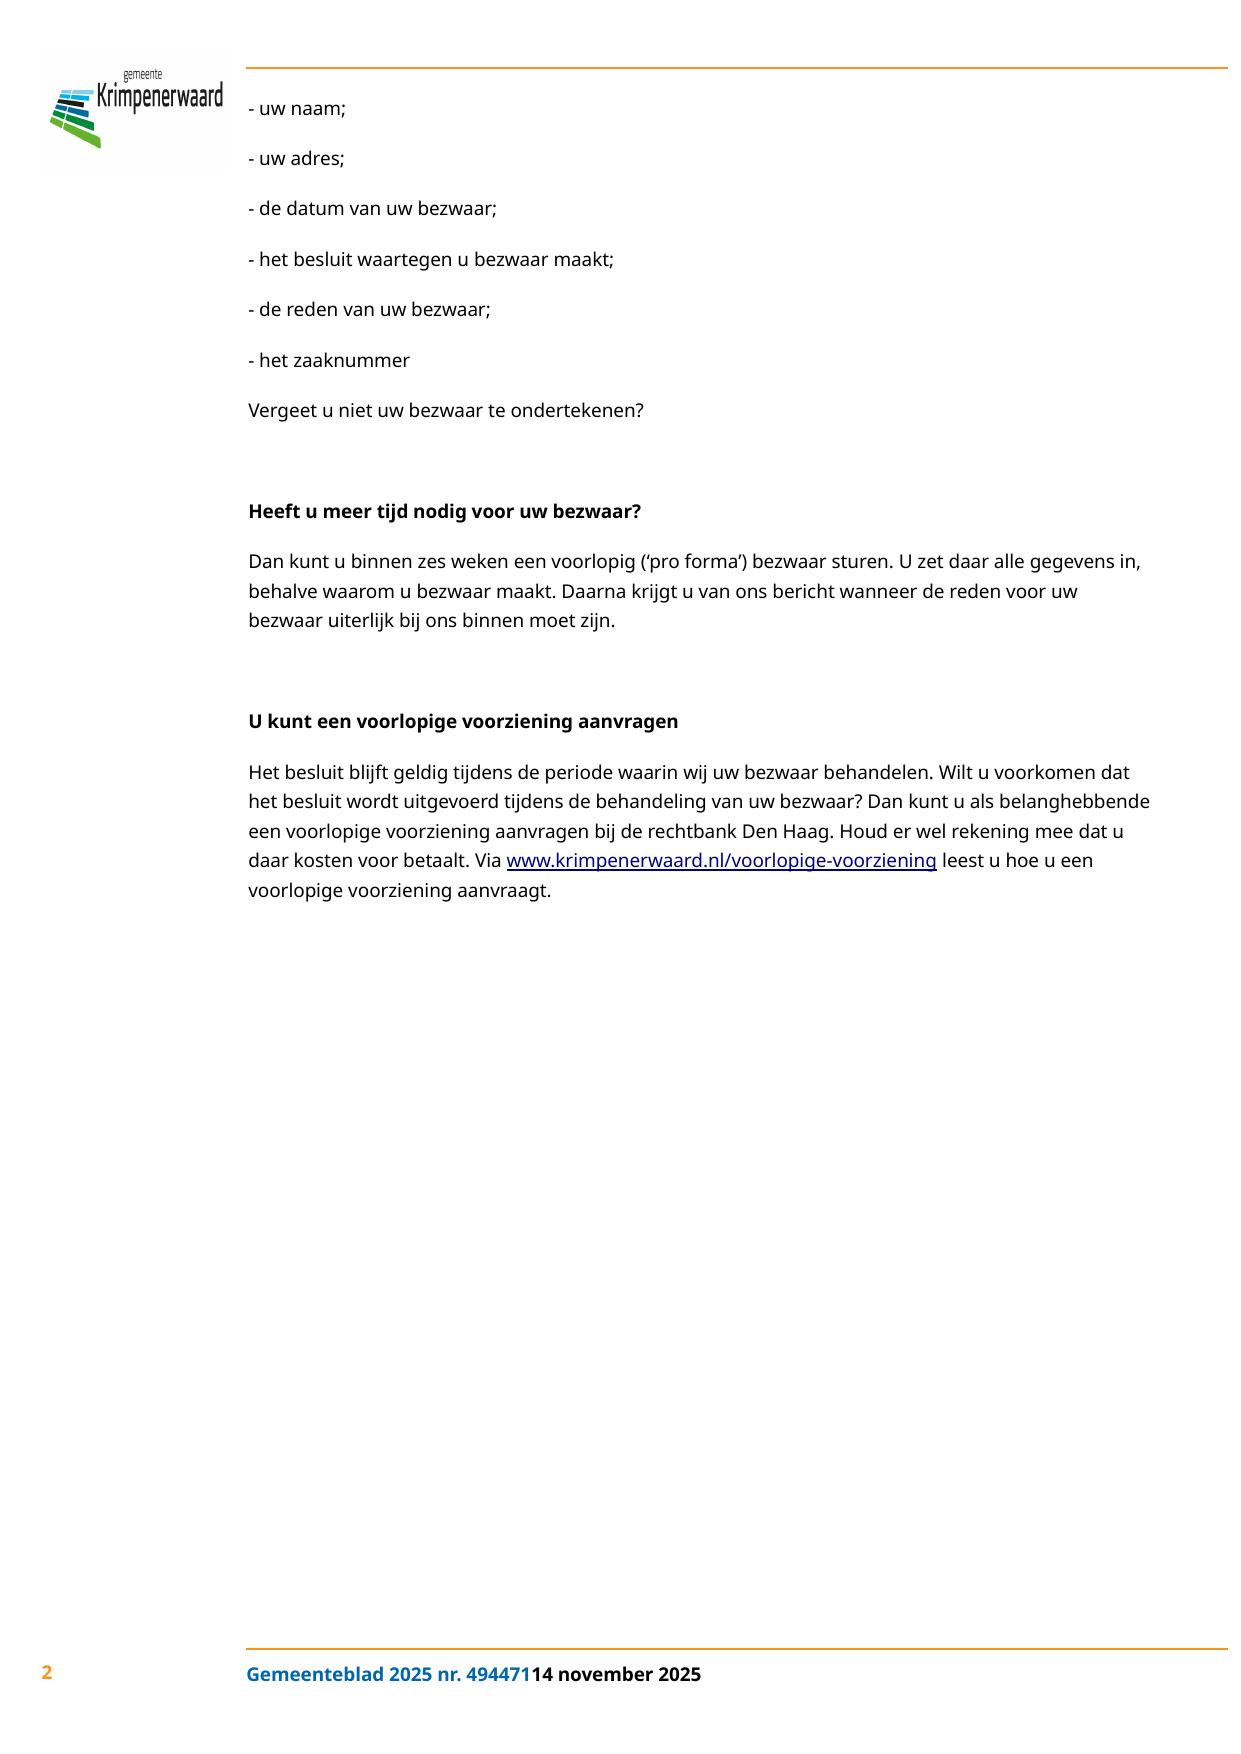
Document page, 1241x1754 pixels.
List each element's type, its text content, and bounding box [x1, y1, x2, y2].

picture [41, 47, 231, 172]
text - de datum van uw bezwaar; [248, 196, 1152, 221]
text Heeft u meer tijd nodig voor uw bezwaar? [248, 498, 1152, 524]
text Vergeet u niet uw bezwaar te ondertekenen? [248, 397, 1152, 423]
text - het besluit waartegen u bezwaar maakt; [248, 246, 1152, 272]
text - uw naam; [248, 95, 1152, 121]
text - de reden van uw bezwaar; [248, 296, 1152, 322]
text - uw adres; [248, 145, 1152, 171]
text - het zaaknummer [248, 347, 1152, 373]
text Het besluit blijft geldig tijdens de periode waarin wij uw bezwaar behandelen. Wilt u voorkomen dat het besluit wordt uitgevoerd tijdens de behandeling van uw bezwaar? Dan kunt u als belanghebbende een voorlopige voorziening aanvragen bij de rechtbank Den Haag. Houd er wel rekening mee dat u daar kosten voor betaalt. Via www.krimpenerwaard.nl/voorlopige-voorziening leest u hoe u een voorlopige voorziening aanvraagt. [248, 759, 1152, 903]
text Dan kunt u binnen zes weken een voorlopig (‘pro forma’) bezwaar sturen. U zet daar alle gegevens in, behalve waarom u bezwaar maakt. Daarna krijgt u van ons bericht wanneer de reden voor uw bezwaar uiterlijk bij ons binnen moet zijn. [248, 548, 1152, 633]
text U kunt een voorlopige voorziening aanvragen [248, 708, 1152, 734]
